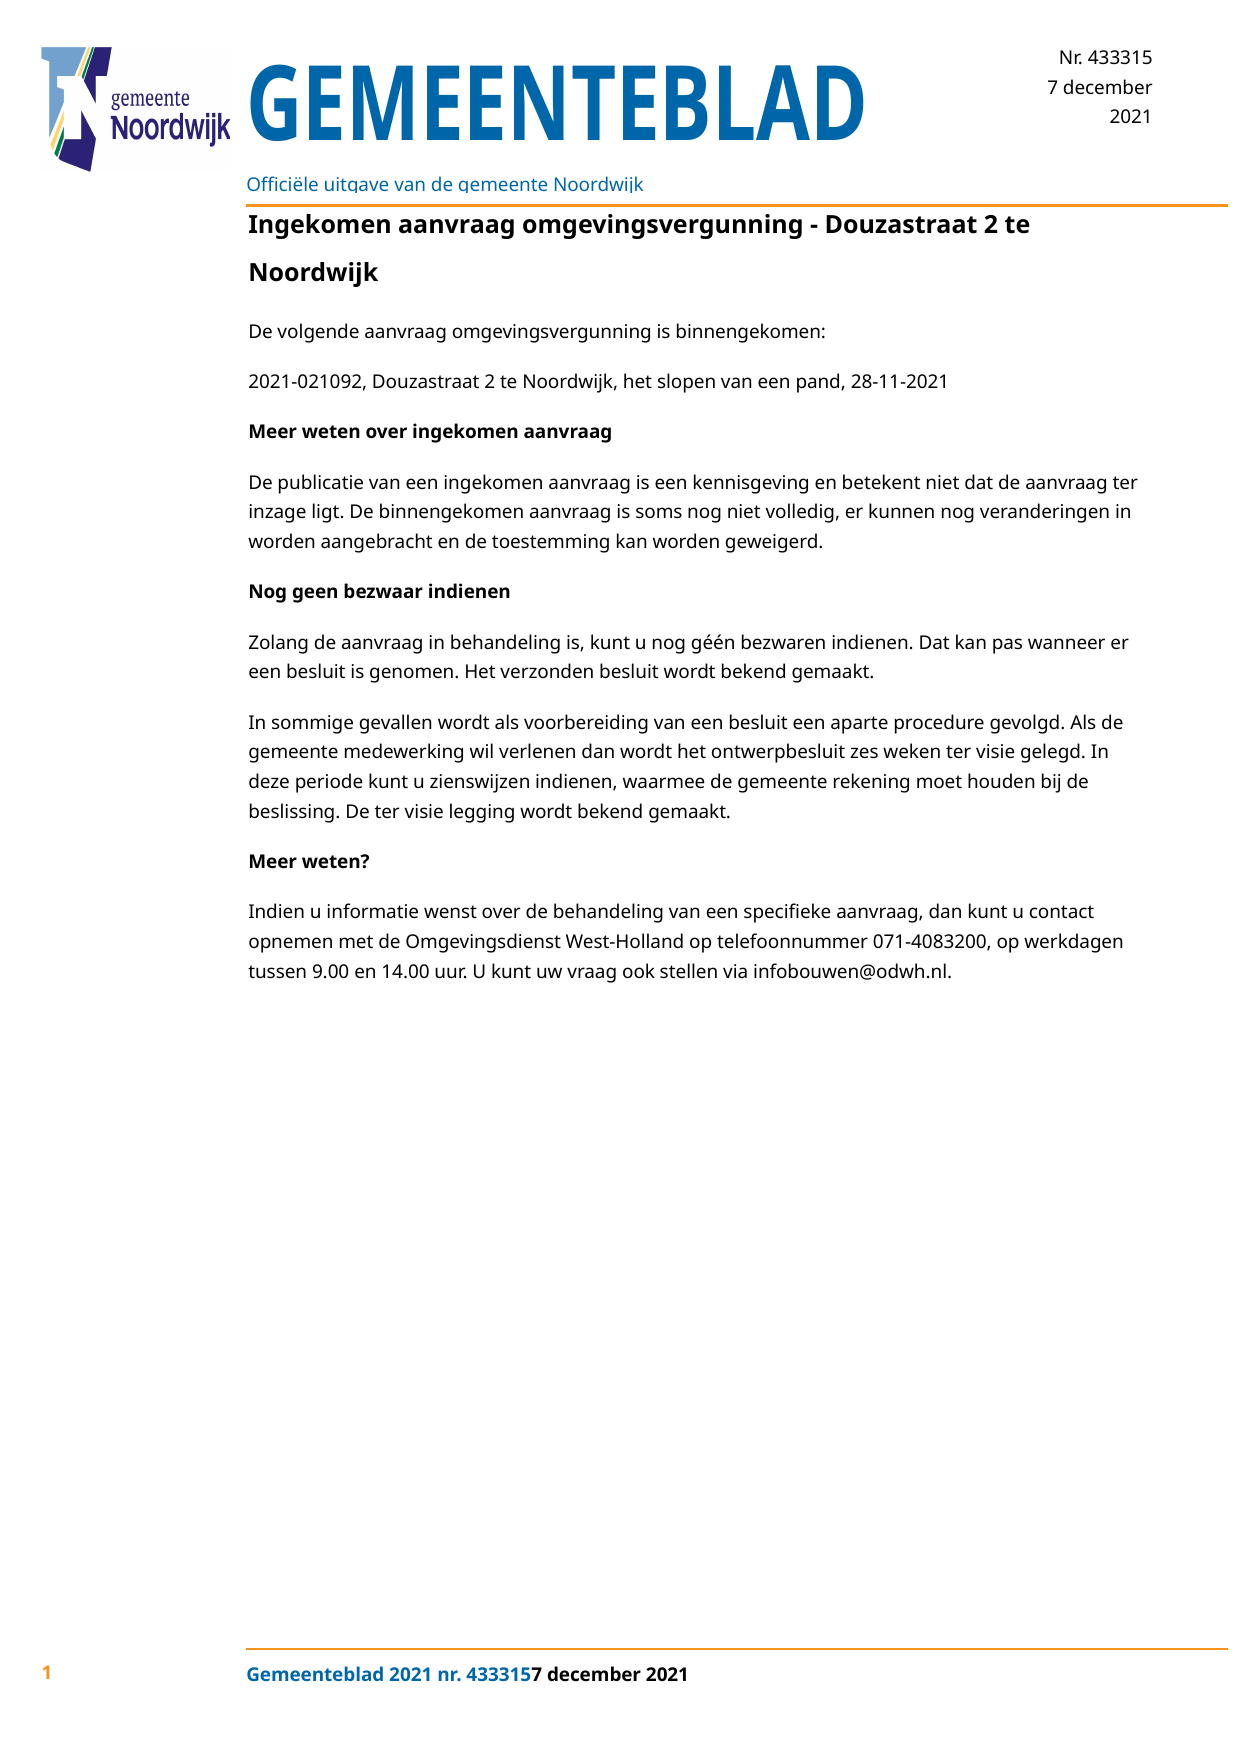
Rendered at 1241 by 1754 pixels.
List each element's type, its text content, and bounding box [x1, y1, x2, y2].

text 2021-021092, Douzastraat 2 te Noordwijk, het slopen van een pand, 28-11-2021 [248, 368, 1152, 394]
picture [41, 47, 231, 172]
text Zolang de aanvraag in behandeling is, kunt u nog géén bezwaren indienen. Dat kan pas wanneer er een besluit is genomen. Het verzonden besluit wordt bekend gemaakt. [248, 629, 1152, 684]
text Meer weten? [248, 848, 1152, 874]
text Ingekomen aanvraag omgevingsvergunning - Douzastraat 2 te Noordwijk [248, 207, 1152, 288]
text De volgende aanvraag omgevingsvergunning is binnengekomen: [248, 318, 1152, 344]
text Meer weten over ingekomen aanvraag [248, 419, 1152, 444]
text Nog geen bezwaar indienen [248, 579, 1152, 604]
text In sommige gevallen wordt als voorbereiding van een besluit een aparte procedure gevolgd. Als de gemeente medewerking wil verlenen dan wordt het ontwerpbesluit zes weken ter visie gelegd. In deze periode kunt u zienswijzen indienen, waarmee de gemeente rekening moet houden bij de beslissing. De ter visie legging wordt bekend gemaakt. [248, 709, 1152, 824]
text Indien u informatie wenst over de behandeling van een specifieke aanvraag, dan kunt u contact opnemen met de Omgevingsdienst West-Holland op telefoonnummer 071-4083200, op werkdagen tussen 9.00 en 14.00 uur. U kunt uw vraag ook stellen via infobouwen@odwh.nl. [248, 899, 1152, 984]
text De publicatie van een ingekomen aanvraag is een kennisgeving en betekent niet dat de aanvraag ter inzage ligt. De binnengekomen aanvraag is soms nog niet volledig, er kunnen nog veranderingen in worden aangebracht en de toestemming kan worden geweigerd. [248, 469, 1152, 554]
